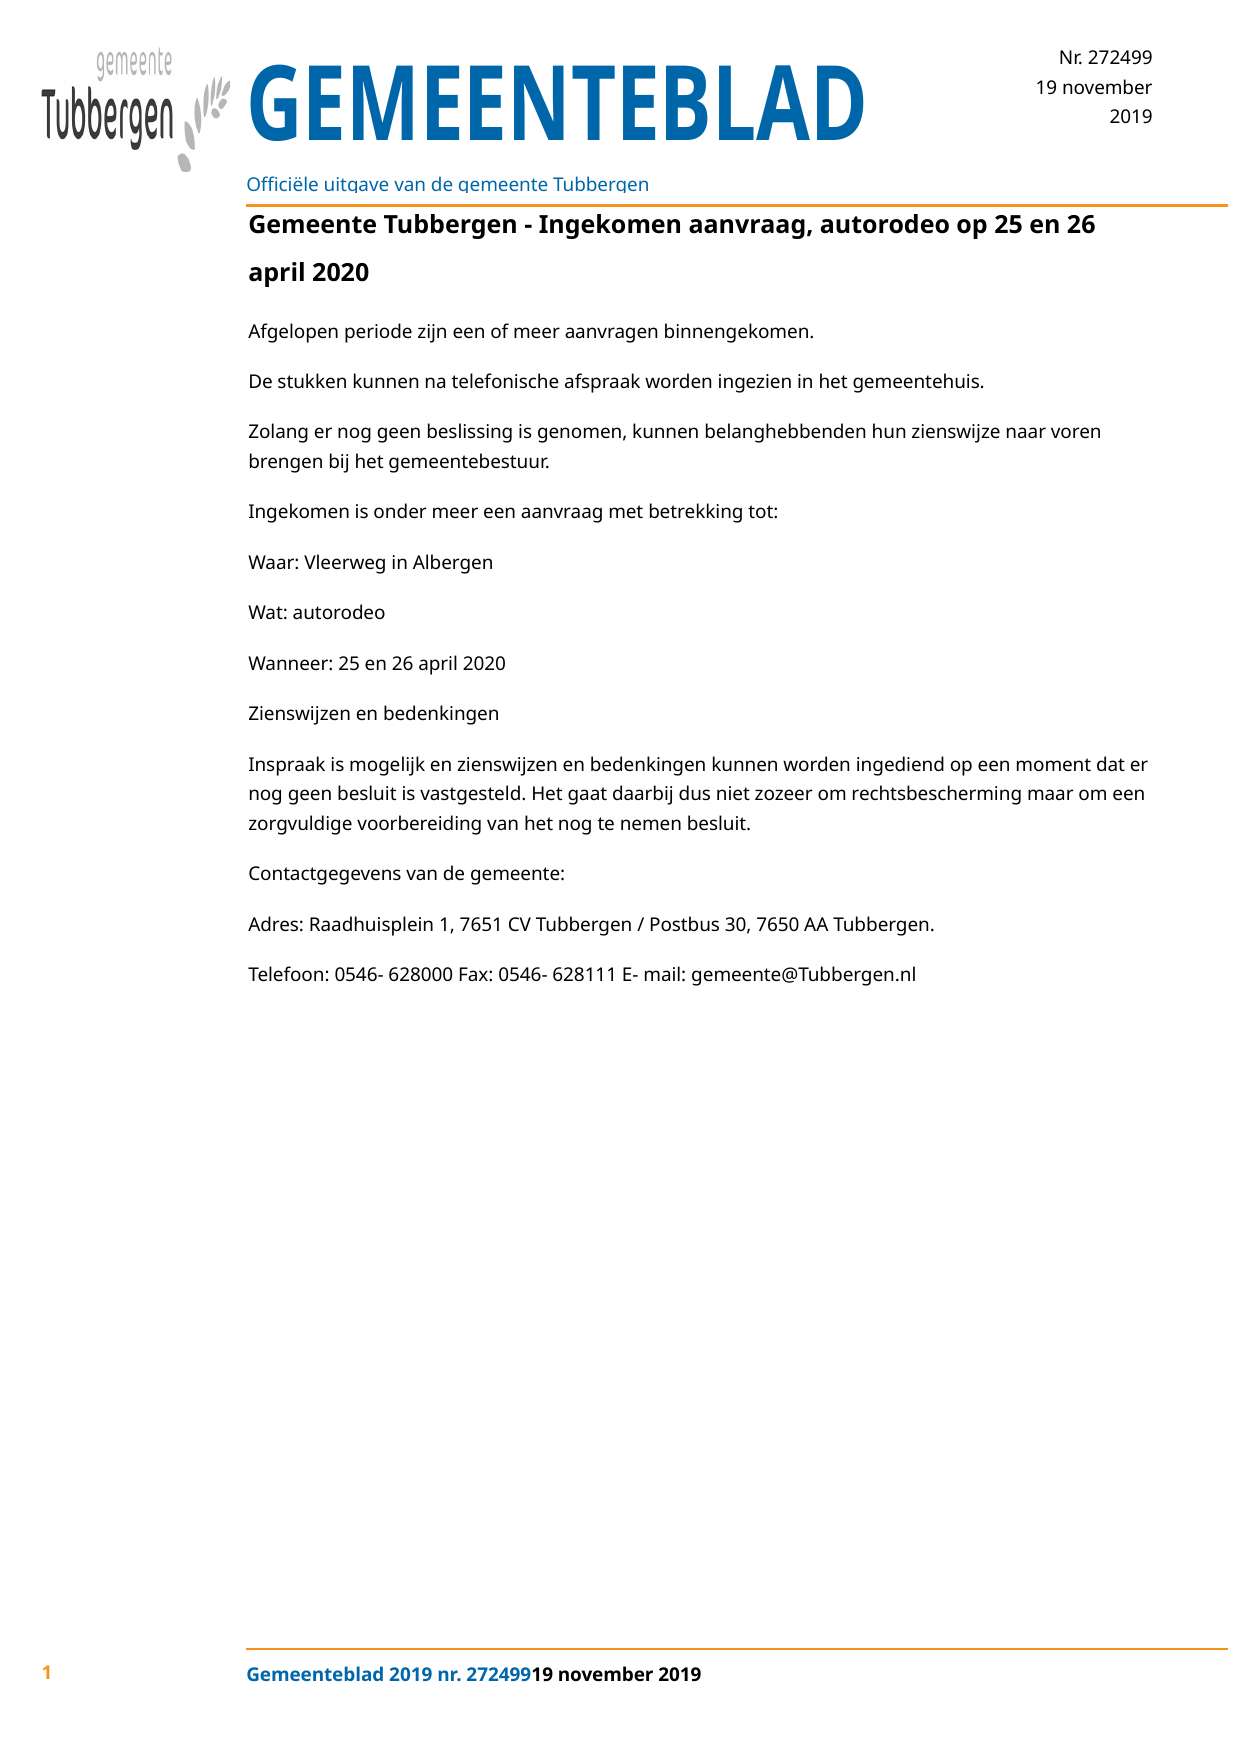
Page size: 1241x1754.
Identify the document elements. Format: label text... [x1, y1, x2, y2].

text Ingekomen is onder meer een aanvraag met betrekking tot: [248, 499, 1152, 524]
text Waar: Vleerweg in Albergen [248, 549, 1152, 575]
text De stukken kunnen na telefonische afspraak worden ingezien in het gemeentehuis. [248, 368, 1152, 394]
text Inspraak is mogelijk en zienswijzen en bedenkingen kunnen worden ingediend op een moment dat er nog geen besluit is vastgesteld. Het gaat daarbij dus niet zozeer om rechtsbescherming maar om een zorgvuldige voorbereiding van het nog te nemen besluit. [248, 751, 1152, 836]
text Afgelopen periode zijn een of meer aanvragen binnengekomen. [248, 318, 1152, 344]
text Wat: autorodeo [248, 599, 1152, 625]
text Telefoon: 0546- 628000 Fax: 0546- 628111 E- mail: gemeente@Tubbergen.nl [248, 961, 1152, 987]
text Contactgegevens van de gemeente: [248, 860, 1152, 886]
text Zienswijzen en bedenkingen [248, 700, 1152, 726]
picture [41, 47, 231, 172]
text Zolang er nog geen beslissing is genomen, kunnen belanghebbenden hun zienswijze naar voren brengen bij het gemeentebestuur. [248, 419, 1152, 474]
text Adres: Raadhuisplein 1, 7651 CV Tubbergen / Postbus 30, 7650 AA Tubbergen. [248, 911, 1152, 937]
text Gemeente Tubbergen - Ingekomen aanvraag, autorodeo op 25 en 26 april 2020 [248, 207, 1152, 288]
text Wanneer: 25 en 26 april 2020 [248, 650, 1152, 676]
